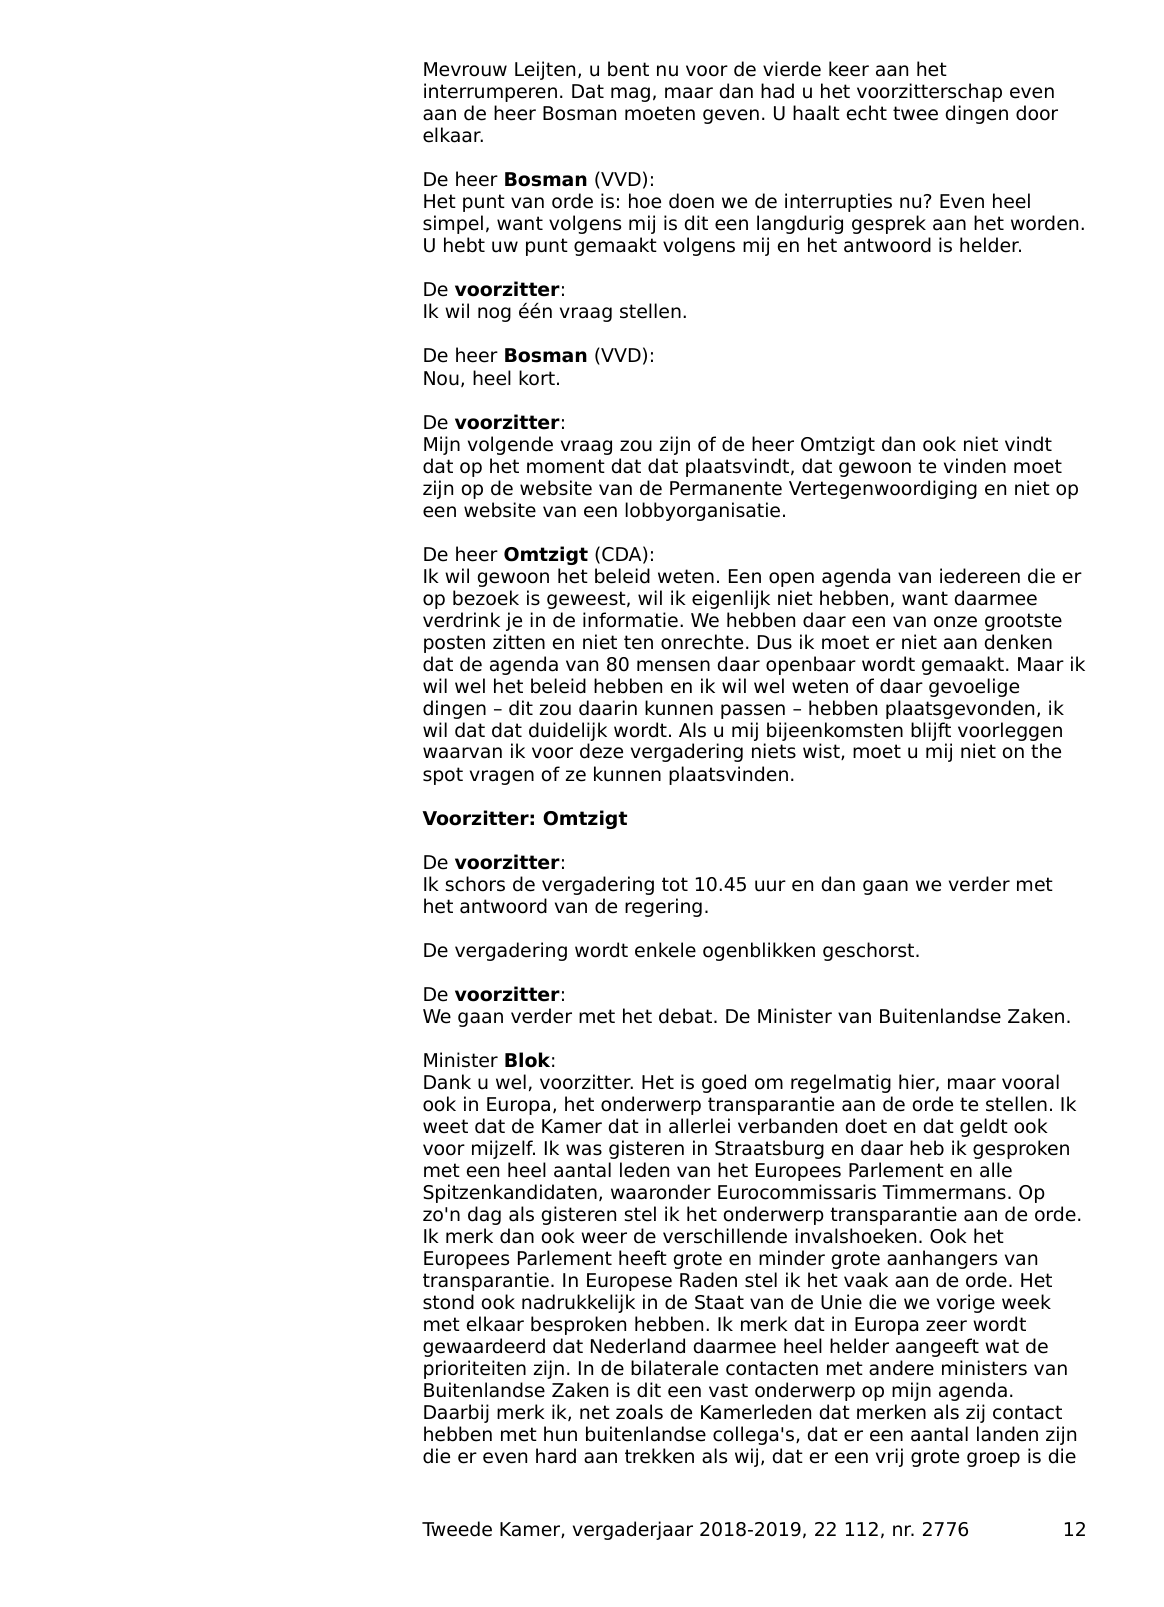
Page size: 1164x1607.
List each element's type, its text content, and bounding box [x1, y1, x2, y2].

text We gaan verder met het debat. De Minister van Buitenlandse Zaken. [422, 1006, 1087, 1028]
text Nou, heel kort. [422, 367, 1087, 389]
text Ik wil gewoon het beleid weten. Een open agenda van iedereen die er op bezoek is geweest, wil ik eigenlijk niet hebben, want daarmee verdrink je in de informatie. We hebben daar een van onze grootste posten zitten en niet ten onrechte. Dus ik moet er niet aan denken dat de agenda van 80 mensen daar openbaar wordt gemaakt. Maar ik wil wel het beleid hebben en ik wil wel weten of daar gevoelige dingen – dit zou daarin kunnen passen – hebben plaatsgevonden, ik wil dat dat duidelijk wordt. Als u mij bijeenkomsten blijft voorleggen waarvan ik voor deze vergadering niets wist, moet u mij niet on the spot vragen of ze kunnen plaatsvinden. [422, 566, 1087, 785]
text De heer Bosman (VVD): [422, 169, 1087, 191]
subtitle Voorzitter: Omtzigt [422, 808, 1087, 829]
text De vergadering wordt enkele ogenblikken geschorst. [422, 940, 1087, 962]
text De voorzitter: [422, 412, 1087, 433]
text De voorzitter: [422, 984, 1087, 1006]
text De voorzitter: [422, 279, 1087, 301]
text Ik schors de vergadering tot 10.45 uur en dan gaan we verder met het antwoord van de regering. [422, 874, 1087, 918]
text De voorzitter: [422, 852, 1087, 874]
text De heer Omtzigt (CDA): [422, 544, 1087, 566]
text De heer Bosman (VVD): [422, 345, 1087, 367]
text Mijn volgende vraag zou zijn of de heer Omtzigt dan ook niet vindt dat op het moment dat dat plaatsvindt, dat gewoon te vinden moet zijn op de website van de Permanente Vertegenwoordiging en niet op een website van een lobbyorganisatie. [422, 433, 1087, 521]
text Mevrouw Leijten, u bent nu voor de vierde keer aan het interrumperen. Dat mag, maar dan had u het voorzitterschap even aan de heer Bosman moeten geven. U haalt echt twee dingen door elkaar. [422, 59, 1087, 147]
text Minister Blok: [422, 1050, 1087, 1072]
text Het punt van orde is: hoe doen we de interrupties nu? Even heel simpel, want volgens mij is dit een langdurig gesprek aan het worden. U hebt uw punt gemaakt volgens mij en het antwoord is helder. [422, 191, 1087, 257]
text Ik wil nog één vraag stellen. [422, 301, 1087, 323]
text Dank u wel, voorzitter. Het is goed om regelmatig hier, maar vooral ook in Europa, het onderwerp transparantie aan de orde te stellen. Ik weet dat de Kamer dat in allerlei verbanden doet en dat geldt ook voor mijzelf. Ik was gisteren in Straatsburg en daar heb ik gesproken met een heel aantal leden van het Europees Parlement en alle Spitzenkandidaten, waaronder Eurocommissaris Timmermans. Op zo'n dag als gisteren stel ik het onderwerp transparantie aan de orde. Ik merk dan ook weer de verschillende invalshoeken. Ook het Europees Parlement heeft grote en minder grote aanhangers van transparantie. In Europese Raden stel ik het vaak aan de orde. Het stond ook nadrukkelijk in de Staat van de Unie die we vorige week met elkaar besproken hebben. Ik merk dat in Europa zeer wordt gewaardeerd dat Nederland daarmee heel helder aangeeft wat de prioriteiten zijn. In de bilaterale contacten met andere ministers van Buitenlandse Zaken is dit een vast onderwerp op mijn agenda. Daarbij merk ik, net zoals de Kamerleden dat merken als zij contact hebben met hun buitenlandse collega's, dat er een aantal landen zijn die er even hard aan trekken als wij, dat er een vrij grote groep is die [422, 1072, 1087, 1468]
